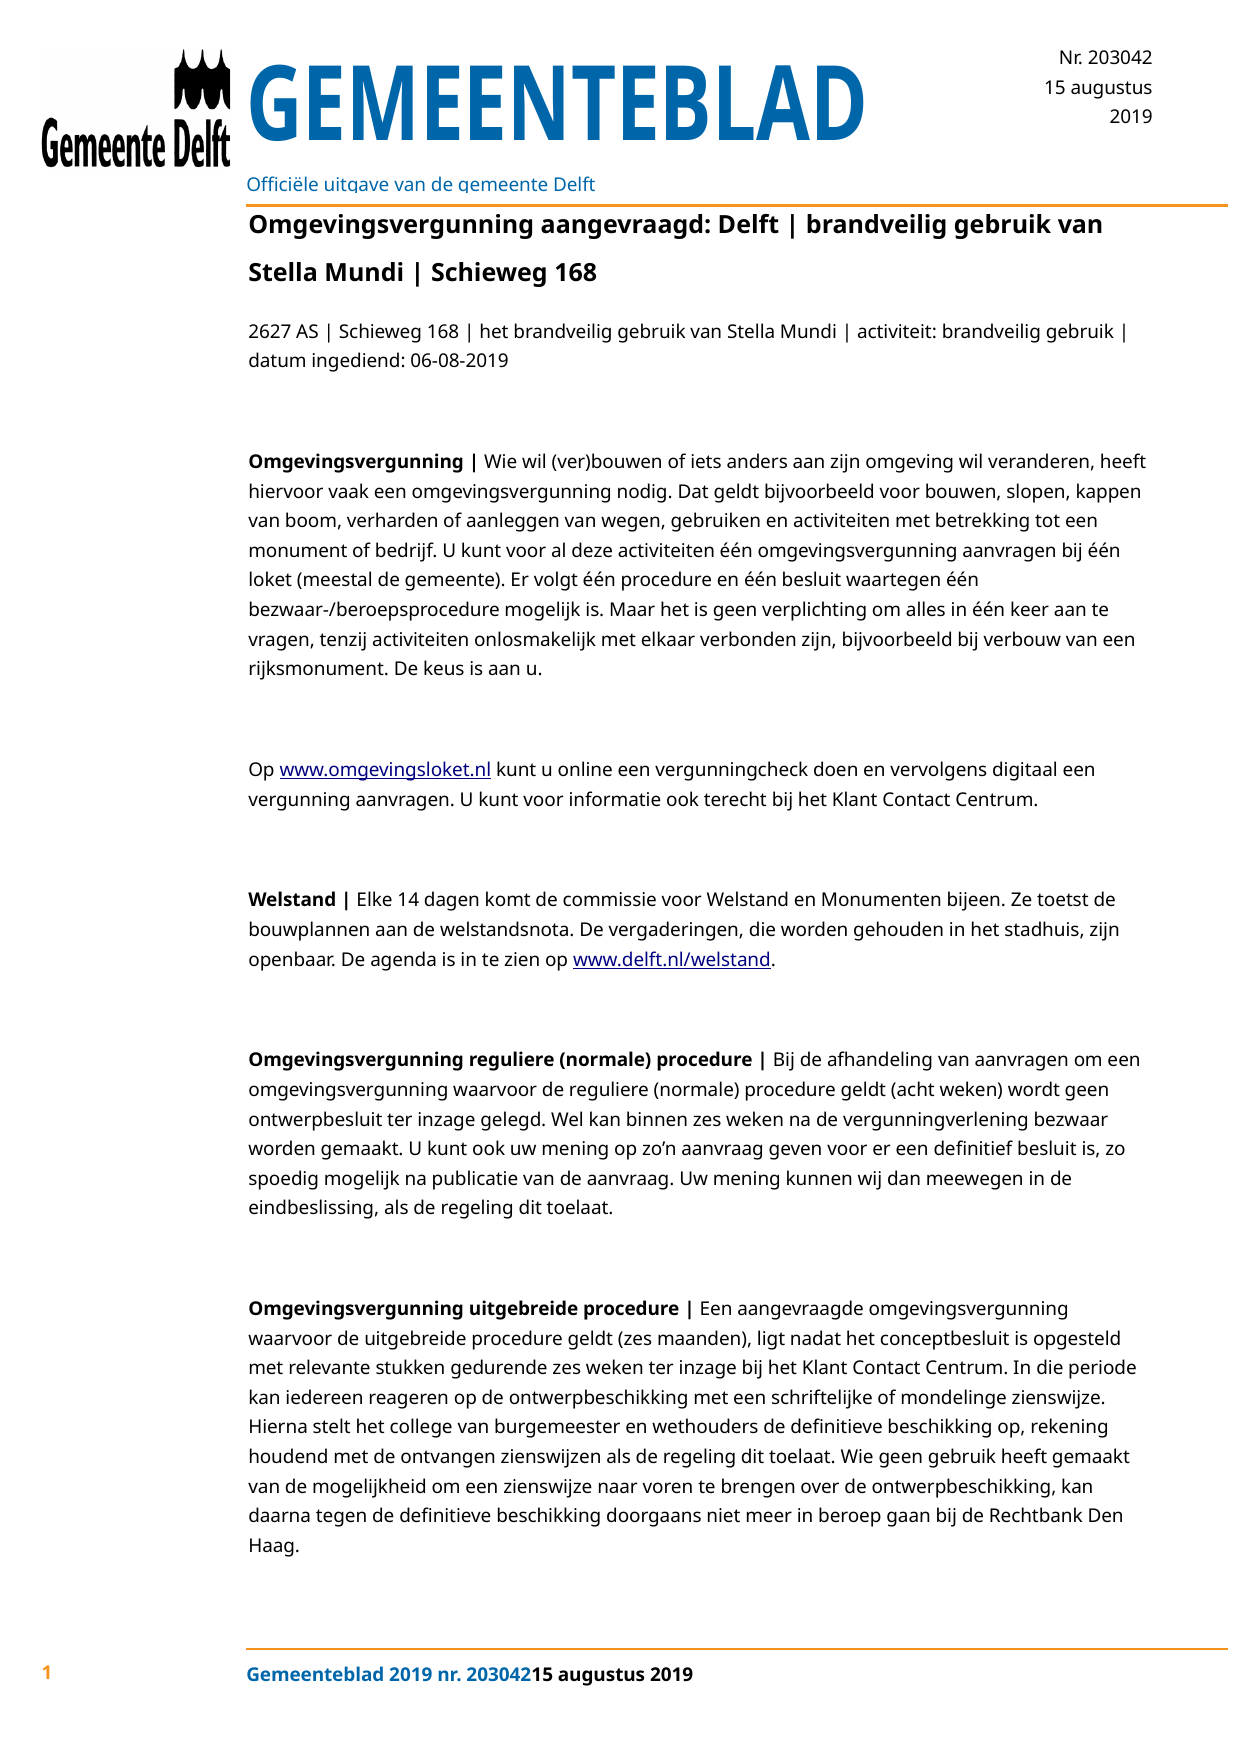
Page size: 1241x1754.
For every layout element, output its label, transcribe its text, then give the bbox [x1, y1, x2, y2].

text Welstand | Elke 14 dagen komt de commissie voor Welstand en Monumenten bijeen. Ze toetst de bouwplannen aan de welstandsnota. De vergaderingen, die worden gehouden in het stadhuis, zijn openbaar. De agenda is in te zien op www.delft.nl/welstand. [248, 887, 1152, 972]
text Omgevingsvergunning uitgebreide procedure | Een aangevraagde omgevingsvergunning waarvoor de uitgebreide procedure geldt (zes maanden), ligt nadat het conceptbesluit is opgesteld met relevante stukken gedurende zes weken ter inzage bij het Klant Contact Centrum. In die periode kan iedereen reageren op de ontwerpbeschikking met een schriftelijke of mondelinge zienswijze. Hierna stelt het college van burgemeester en wethouders de definitieve beschikking op, rekening houdend met de ontvangen zienswijzen als de regeling dit toelaat. Wie geen gebruik heeft gemaakt van de mogelijkheid om een zienswijze naar voren te brengen over de ontwerpbeschikking, kan daarna tegen de definitieve beschikking doorgaans niet meer in beroep gaan bij de Rechtbank Den Haag. [248, 1295, 1152, 1558]
text 2627 AS | Schieweg 168 | het brandveilig gebruik van Stella Mundi | activiteit: brandveilig gebruik | datum ingediend: 06-08-2019 [248, 318, 1152, 373]
picture [41, 47, 231, 172]
text Op www.omgevingsloket.nl kunt u online een vergunningcheck doen en vervolgens digitaal een vergunning aanvragen. U kunt voor informatie ook terecht bij het Klant Contact Centrum. [248, 756, 1152, 812]
text Omgevingsvergunning reguliere (normale) procedure | Bij de afhandeling van aanvragen om een omgevingsvergunning waarvoor de reguliere (normale) procedure geldt (acht weken) wordt geen ontwerpbesluit ter inzage gelegd. Wel kan binnen zes weken na de vergunningverlening bezwaar worden gemaakt. U kunt ook uw mening op zo’n aanvraag geven voor er een definitief besluit is, zo spoedig mogelijk na publicatie van de aanvraag. Uw mening kunnen wij dan meewegen in de eindbeslissing, als de regeling dit toelaat. [248, 1047, 1152, 1220]
text Omgevingsvergunning | Wie wil (ver)bouwen of iets anders aan zijn omgeving wil veranderen, heeft hiervoor vaak een omgevingsvergunning nodig. Dat geldt bijvoorbeeld voor bouwen, slopen, kappen van boom, verharden of aanleggen van wegen, gebruiken en activiteiten met betrekking tot een monument of bedrijf. U kunt voor al deze activiteiten één omgevingsvergunning aanvragen bij één loket (meestal de gemeente). Er volgt één procedure en één besluit waartegen één bezwaar-/beroepsprocedure mogelijk is. Maar het is geen verplichting om alles in één keer aan te vragen, tenzij activiteiten onlosmakelijk met elkaar verbonden zijn, bijvoorbeeld bij verbouw van een rijksmonument. De keus is aan u. [248, 448, 1152, 681]
text Omgevingsvergunning aangevraagd: Delft | brandveilig gebruik van Stella Mundi | Schieweg 168 [248, 207, 1152, 288]
